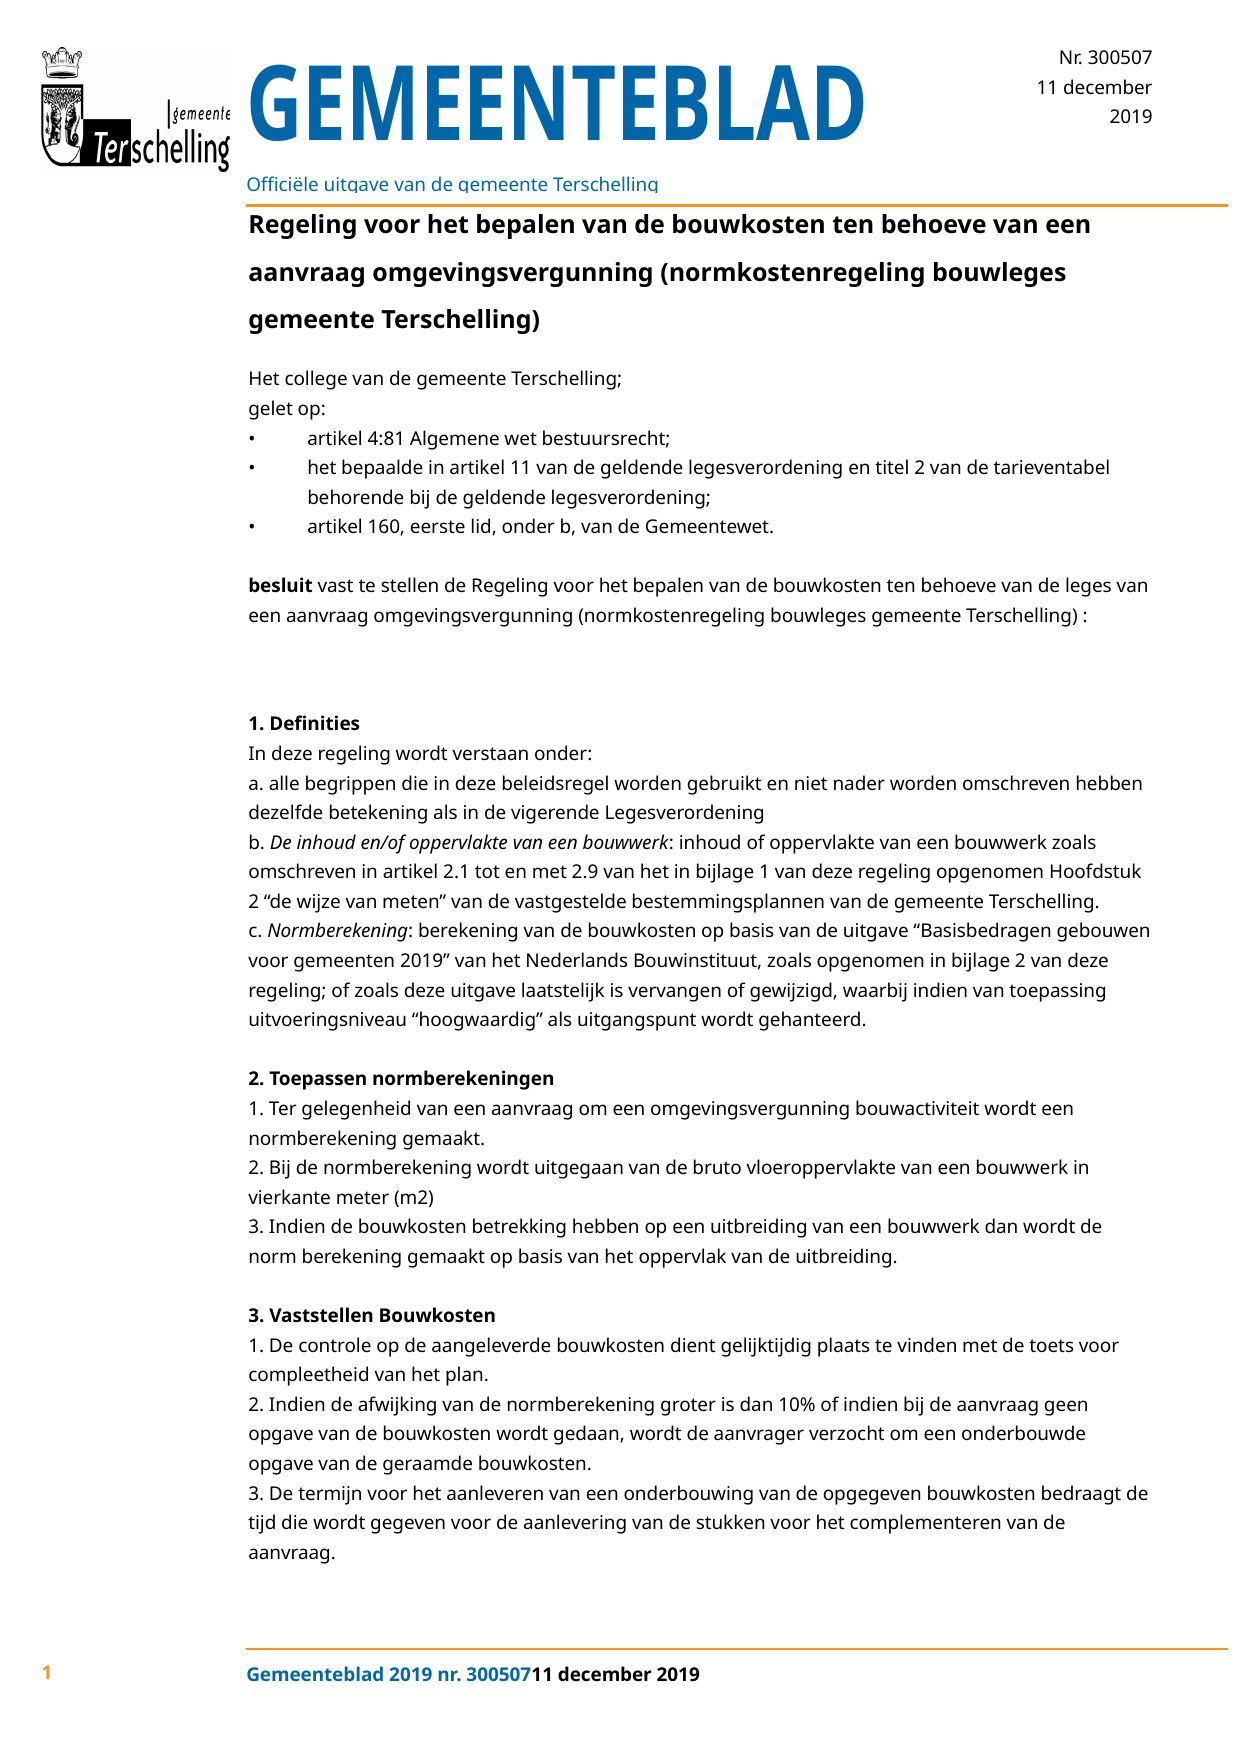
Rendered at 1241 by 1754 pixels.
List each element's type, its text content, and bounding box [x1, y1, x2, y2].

text 3. Indien de bouwkosten betrekking hebben op een uitbreiding van een bouwwerk dan wordt de norm berekening gemaakt op basis van het oppervlak van de uitbreiding. [248, 1213, 1152, 1269]
text a. alle begrippen die in deze beleidsregel worden gebruikt en niet nader worden omschreven hebben dezelfde betekening als in de vigerende Legesverordening [248, 770, 1152, 825]
list het bepaalde in artikel 11 van de geldende legesverordening en titel 2 van de tarieventabel behorende bij de geldende legesverordening; [248, 454, 1152, 509]
text 3. De termijn voor het aanleveren van een onderbouwing van de opgegeven bouwkosten bedraagt de tijd die wordt gegeven voor de aanlevering van de stukken voor het complementeren van de aanvraag. [248, 1480, 1152, 1565]
text 2. Bij de normberekening wordt uitgegaan van de bruto vloeroppervlakte van een bouwwerk in vierkante meter (m2) [248, 1154, 1152, 1210]
text 1. De controle op de aangeleverde bouwkosten dient gelijktijdig plaats te vinden met de toets voor compleetheid van het plan. [248, 1332, 1152, 1387]
text gelet op: [248, 395, 1152, 421]
text 1. Definities [248, 711, 1152, 736]
list artikel 4:81 Algemene wet bestuursrecht; [248, 425, 1152, 450]
text 1. Ter gelegenheid van een aanvraag om een omgevingsvergunning bouwactiviteit wordt een normberekening gemaakt. [248, 1095, 1152, 1151]
picture [41, 47, 231, 172]
text 2. Toepassen normberekeningen [248, 1066, 1152, 1091]
text 3. Vaststellen Bouwkosten [248, 1302, 1152, 1328]
text 2. Indien de afwijking van de normberekening groter is dan 10% of indien bij de aanvraag geen opgave van de bouwkosten wordt gedaan, wordt de aanvrager verzocht om een onderbouwde opgave van de geraamde bouwkosten. [248, 1391, 1152, 1476]
text c. Normberekening: berekening van de bouwkosten op basis van de uitgave “Basisbedragen gebouwen voor gemeenten 2019” van het Nederlands Bouwinstituut, zoals opgenomen in bijlage 2 van deze regeling; of zoals deze uitgave laatstelijk is vervangen of gewijzigd, waarbij indien van toepassing uitvoeringsniveau “hoogwaardig” als uitgangspunt wordt gehanteerd. [248, 918, 1152, 1032]
text b. De inhoud en/of oppervlakte van een bouwwerk: inhoud of oppervlakte van een bouwwerk zoals omschreven in artikel 2.1 tot en met 2.9 van het in bijlage 1 van deze regeling opgenomen Hoofdstuk 2 “de wijze van meten” van de vastgestelde bestemmingsplannen van de gemeente Terschelling. [248, 829, 1152, 914]
text besluit vast te stellen de Regeling voor het bepalen van de bouwkosten ten behoeve van de leges van een aanvraag omgevingsvergunning (normkostenregeling bouwleges gemeente Terschelling) : [248, 573, 1152, 628]
list artikel 160, eerste lid, onder b, van de Gemeentewet. [248, 513, 1152, 539]
text Het college van de gemeente Terschelling; [248, 366, 1152, 391]
text In deze regeling wordt verstaan onder: [248, 740, 1152, 766]
text Regeling voor het bepalen van de bouwkosten ten behoeve van een aanvraag omgevingsvergunning (normkostenregeling bouwleges gemeente Terschelling) [248, 207, 1152, 336]
